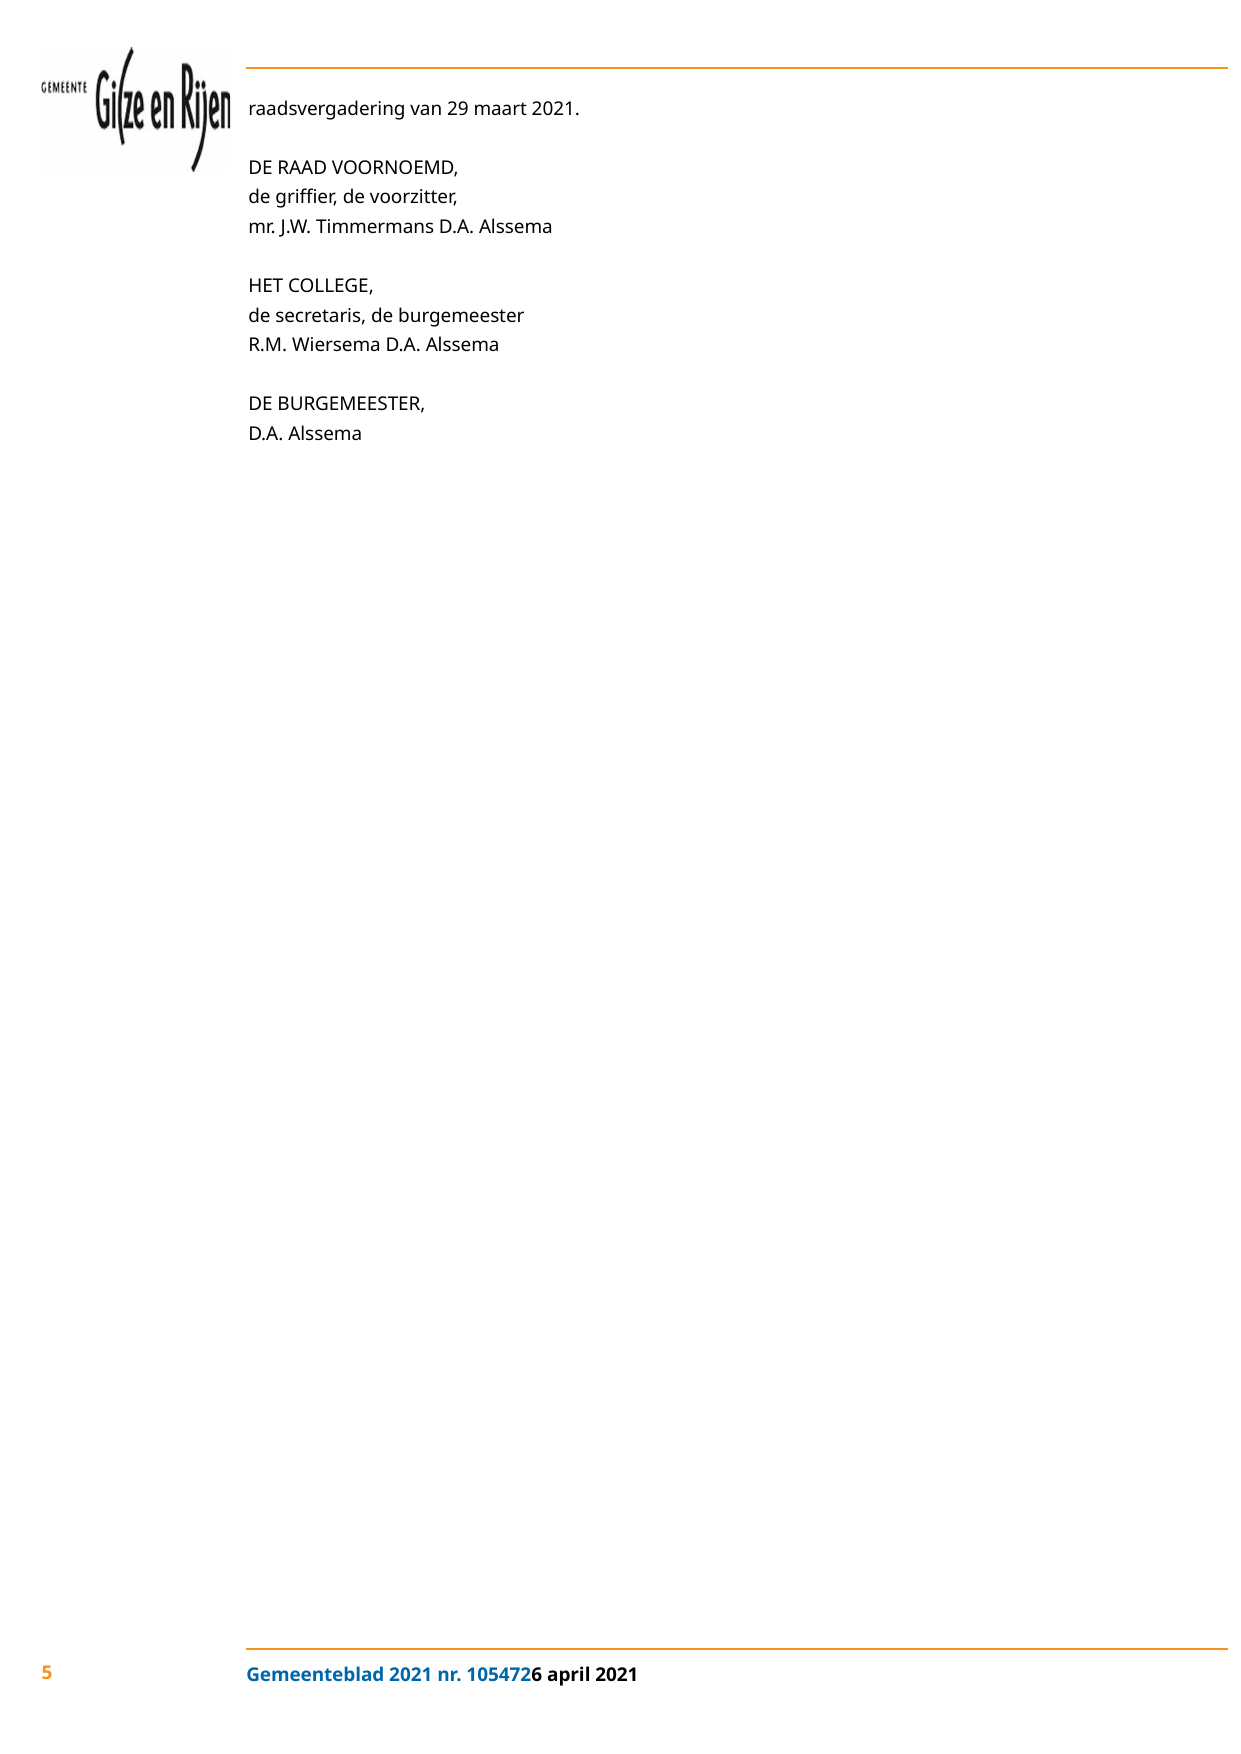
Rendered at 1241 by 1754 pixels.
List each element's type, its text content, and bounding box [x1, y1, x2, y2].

text DE BURGEMEESTER, [248, 391, 1152, 416]
text DE RAAD VOORNOEMD, [248, 154, 1152, 180]
text D.A. Alssema [248, 420, 1152, 446]
text HET COLLEGE, [248, 272, 1152, 298]
text de secretaris, de burgemeester [248, 302, 1152, 328]
text R.M. Wiersema D.A. Alssema [248, 331, 1152, 357]
picture [41, 47, 231, 172]
text de griffier, de voorzitter, [248, 183, 1152, 209]
text mr. J.W. Timmermans D.A. Alssema [248, 213, 1152, 239]
text raadsvergadering van 29 maart 2021. [248, 95, 1152, 121]
